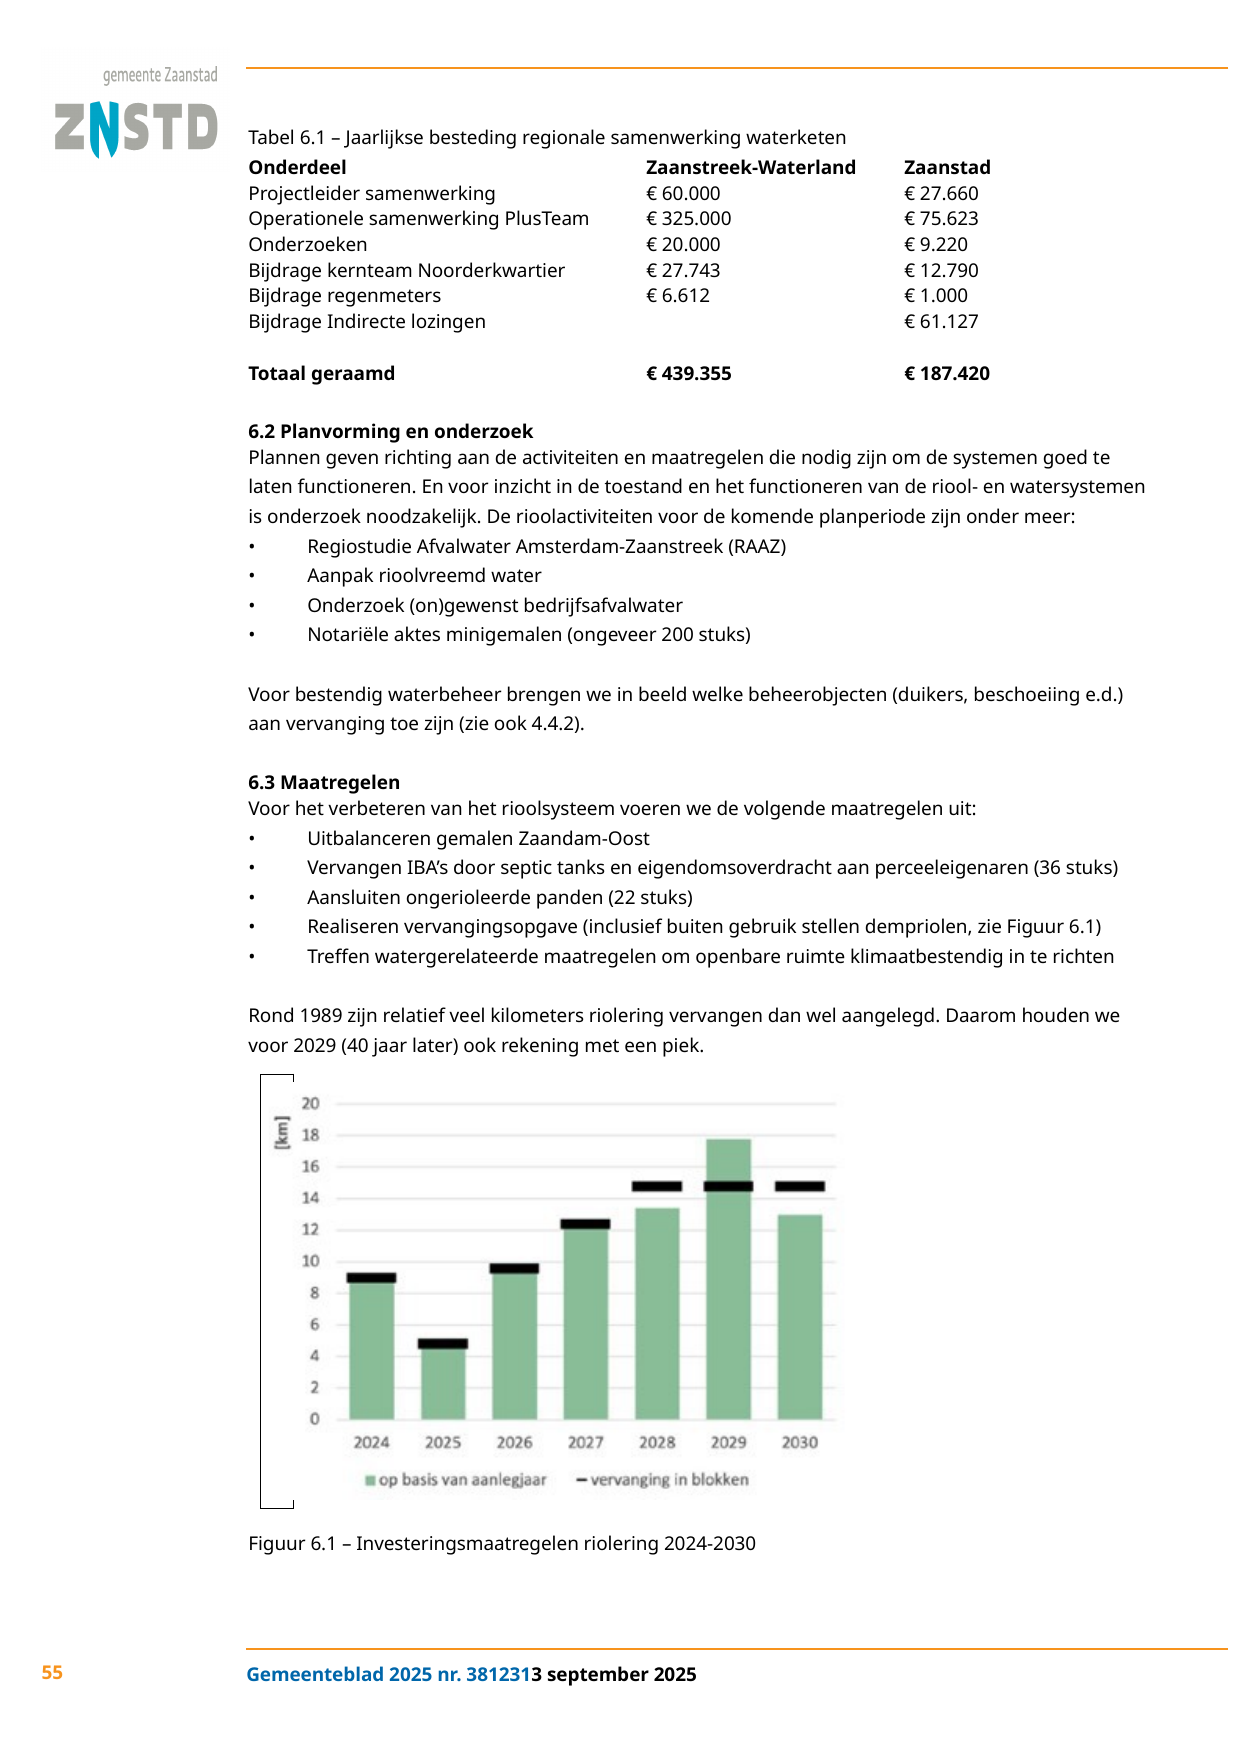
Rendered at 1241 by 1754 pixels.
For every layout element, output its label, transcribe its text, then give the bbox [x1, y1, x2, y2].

table_cell € 12.790 [904, 257, 1152, 283]
text Voor bestendig waterbeheer brengen we in beeld welke beheerobjecten (duikers, beschoeiing e.d.) aan vervanging toe zijn (zie ook 4.4.2). [248, 681, 1152, 736]
table_cell € 61.127 [904, 309, 1152, 334]
table_cell € 60.000 [646, 180, 904, 206]
table_header Zaanstad [904, 154, 1152, 180]
list Vervangen IBA’s door septic tanks en eigendomsoverdracht aan perceeleigenaren (36 stuks) [248, 854, 1152, 880]
table_cell € 439.355 [646, 360, 904, 386]
table_cell Onderzoeken [248, 231, 646, 257]
list Uitbalanceren gemalen Zaandam-Oost [248, 825, 1152, 851]
list Regiostudie Afvalwater Amsterdam-Zaanstreek (RAAZ) [248, 533, 1152, 559]
table_cell [646, 309, 904, 334]
table_cell € 325.000 [646, 206, 904, 231]
picture [268, 1082, 865, 1500]
table_cell [646, 334, 904, 360]
table_cell € 27.743 [646, 257, 904, 283]
table_cell [904, 334, 1152, 360]
picture [41, 47, 231, 172]
list Realiseren vervangingsopgave (inclusief buiten gebruik stellen dempriolen, zie Figuur 6.1) [248, 914, 1152, 939]
table_header Zaanstreek-Waterland [646, 154, 904, 180]
text 6.2 Planvorming en onderzoek [248, 418, 1152, 444]
table_cell € 187.420 [904, 360, 1152, 386]
text Rond 1989 zijn relatief veel kilometers riolering vervangen dan wel aangelegd. Daarom houden we voor 2029 (40 jaar later) ook rekening met een piek. [248, 1002, 1152, 1058]
list Treffen watergerelateerde maatregelen om openbare ruimte klimaatbestendig in te richten [248, 943, 1152, 969]
table_cell Totaal geraamd [248, 360, 646, 386]
table_cell € 1.000 [904, 283, 1152, 308]
table_cell € 27.660 [904, 180, 1152, 206]
table_cell € 75.623 [904, 206, 1152, 231]
table_cell € 9.220 [904, 231, 1152, 257]
table_cell Projectleider samenwerking [248, 180, 646, 206]
table_cell Bijdrage kernteam Noorderkwartier [248, 257, 646, 283]
table_cell Operationele samenwerking PlusTeam [248, 206, 646, 231]
table_cell € 6.612 [646, 283, 904, 308]
table_cell € 20.000 [646, 231, 904, 257]
table_cell Bijdrage regenmeters [248, 283, 646, 308]
table_header Onderdeel [248, 154, 646, 180]
text Plannen geven richting aan de activiteiten en maatregelen die nodig zijn om de systemen goed te laten functioneren. En voor inzicht in de toestand en het functioneren van de riool- en watersystemen is onderzoek noodzakelijk. De rioolactiviteiten voor de komende planperiode zijn onder meer: [248, 444, 1152, 529]
list Aansluiten ongerioleerde panden (22 stuks) [248, 884, 1152, 910]
text Voor het verbeteren van het rioolsysteem voeren we de volgende maatregelen uit: [248, 795, 1152, 821]
table_cell [248, 334, 646, 360]
list Onderzoek (on)gewenst bedrijfsafvalwater [248, 592, 1152, 618]
text Figuur 6.1 – Investeringsmaatregelen riolering 2024-2030 [248, 1530, 1152, 1555]
text Tabel 6.1 – Jaarlijkse besteding regionale samenwerking waterketen [248, 124, 1152, 150]
list Notariële aktes minigemalen (ongeveer 200 stuks) [248, 622, 1152, 647]
list Aanpak rioolvreemd water [248, 562, 1152, 588]
table_cell Bijdrage Indirecte lozingen [248, 309, 646, 334]
text 6.3 Maatregelen [248, 769, 1152, 795]
